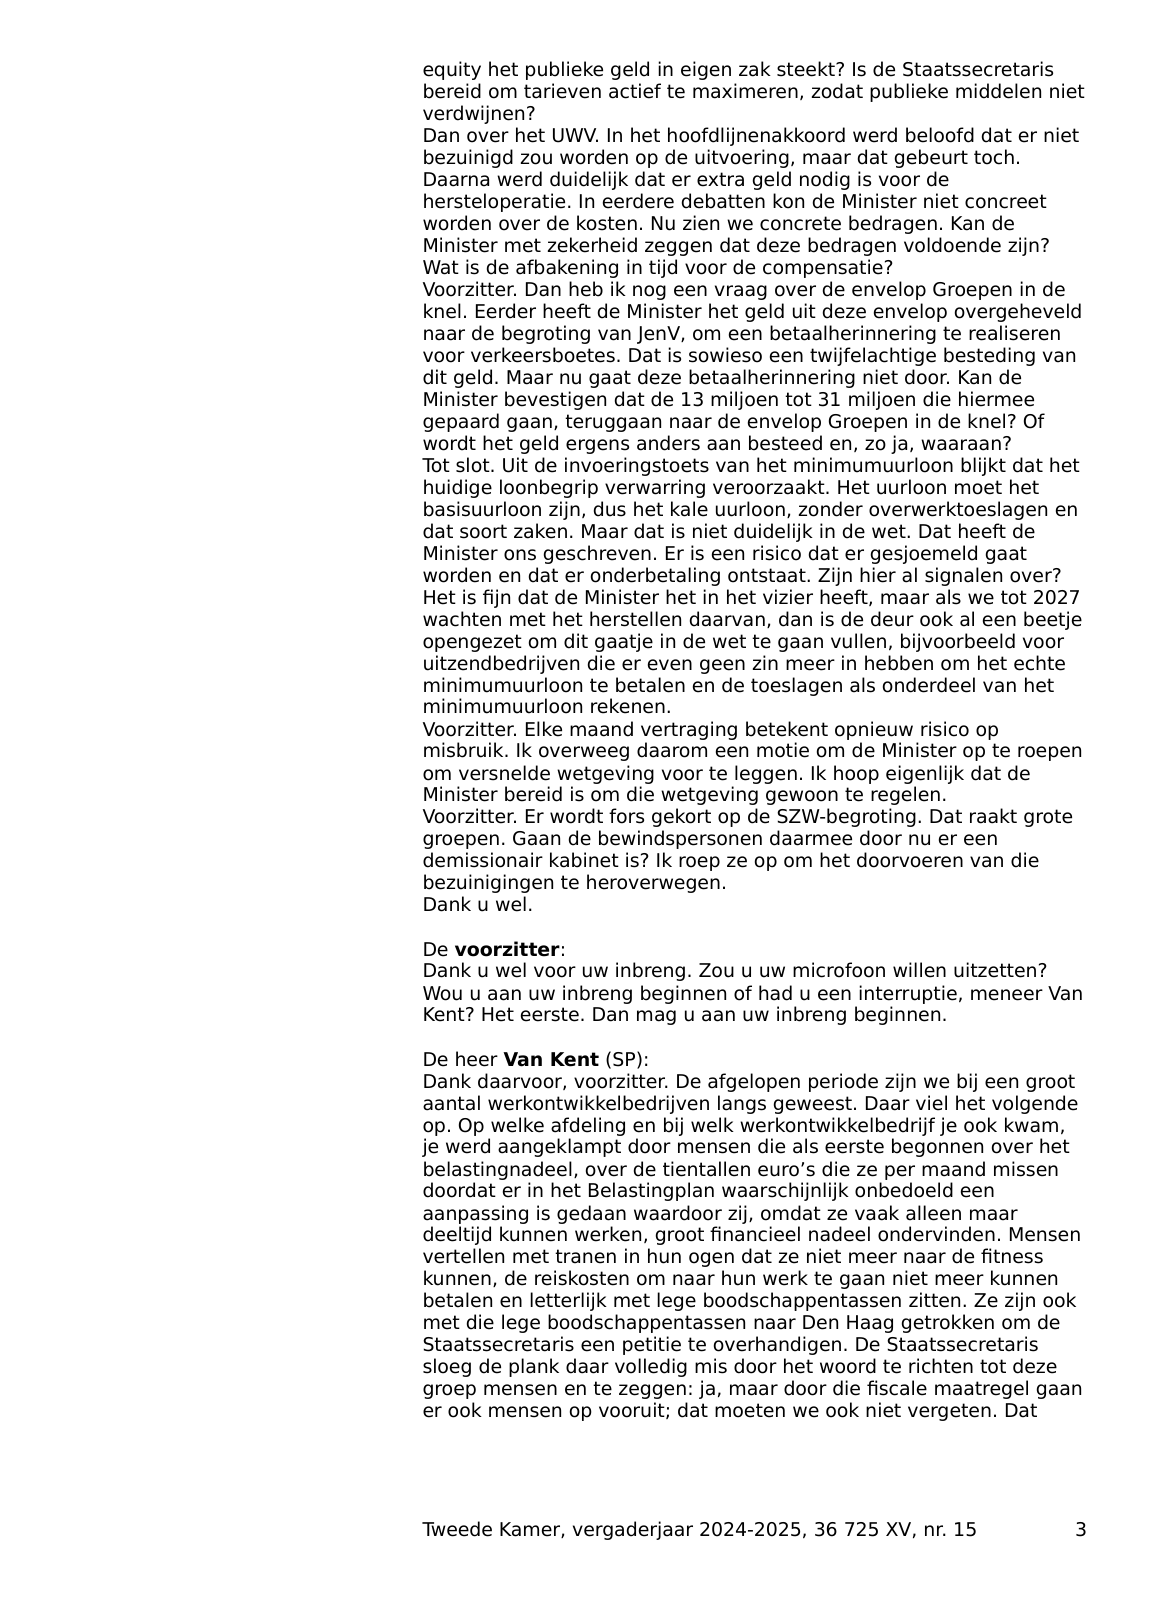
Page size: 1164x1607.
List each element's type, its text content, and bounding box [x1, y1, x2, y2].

text Dank u wel. [422, 894, 1087, 916]
text De heer Van Kent (SP): [422, 1048, 1087, 1071]
text Voorzitter. Elke maand vertraging betekent opnieuw risico op misbruik. Ik overweeg daarom een motie om de Minister op te roepen om versnelde wetgeving voor te leggen. Ik hoop eigenlijk dat de Minister bereid is om die wetgeving gewoon te regelen. [422, 718, 1087, 806]
text equity het publieke geld in eigen zak steekt? Is de Staatssecretaris bereid om tarieven actief te maximeren, zodat publieke middelen niet verdwijnen? [422, 59, 1087, 125]
text Dank u wel voor uw inbreng. Zou u uw microfoon willen uitzetten? Wou u aan uw inbreng beginnen of had u een interruptie, meneer Van Kent? Het eerste. Dan mag u aan uw inbreng beginnen. [422, 960, 1087, 1026]
text Tot slot. Uit de invoeringstoets van het minimumuurloon blijkt dat het huidige loonbegrip verwarring veroorzaakt. Het uurloon moet het basisuurloon zijn, dus het kale uurloon, zonder overwerktoeslagen en dat soort zaken. Maar dat is niet duidelijk in de wet. Dat heeft de Minister ons geschreven. Er is een risico dat er gesjoemeld gaat worden en dat er onderbetaling ontstaat. Zijn hier al signalen over? Het is fijn dat de Minister het in het vizier heeft, maar als we tot 2027 wachten met het herstellen daarvan, dan is de deur ook al een beetje opengezet om dit gaatje in de wet te gaan vullen, bijvoorbeeld voor uitzendbedrijven die er even geen zin meer in hebben om het echte minimumuurloon te betalen en de toeslagen als onderdeel van het minimumuurloon rekenen. [422, 455, 1087, 718]
text De voorzitter: [422, 938, 1087, 960]
text Dan over het UWV. In het hoofdlijnenakkoord werd beloofd dat er niet bezuinigd zou worden op de uitvoering, maar dat gebeurt toch. Daarna werd duidelijk dat er extra geld nodig is voor de hersteloperatie. In eerdere debatten kon de Minister niet concreet worden over de kosten. Nu zien we concrete bedragen. Kan de Minister met zekerheid zeggen dat deze bedragen voldoende zijn? Wat is de afbakening in tijd voor de compensatie? [422, 125, 1087, 279]
text Voorzitter. Dan heb ik nog een vraag over de envelop Groepen in de knel. Eerder heeft de Minister het geld uit deze envelop overgeheveld naar de begroting van JenV, om een betaalherinnering te realiseren voor verkeersboetes. Dat is sowieso een twijfelachtige besteding van dit geld. Maar nu gaat deze betaalherinnering niet door. Kan de Minister bevestigen dat de 13 miljoen tot 31 miljoen die hiermee gepaard gaan, teruggaan naar de envelop Groepen in de knel? Of wordt het geld ergens anders aan besteed en, zo ja, waaraan? [422, 279, 1087, 455]
text Voorzitter. Er wordt fors gekort op de SZW-begroting. Dat raakt grote groepen. Gaan de bewindspersonen daarmee door nu er een demissionair kabinet is? Ik roep ze op om het doorvoeren van die bezuinigingen te heroverwegen. [422, 806, 1087, 894]
text Dank daarvoor, voorzitter. De afgelopen periode zijn we bij een groot aantal werkontwikkelbedrijven langs geweest. Daar viel het volgende op. Op welke afdeling en bij welk werkontwikkelbedrijf je ook kwam, je werd aangeklampt door mensen die als eerste begonnen over het belastingnadeel, over de tientallen euro’s die ze per maand missen doordat er in het Belastingplan waarschijnlijk onbedoeld een aanpassing is gedaan waardoor zij, omdat ze vaak alleen maar deeltijd kunnen werken, groot financieel nadeel ondervinden. Mensen vertellen met tranen in hun ogen dat ze niet meer naar de fitness kunnen, de reiskosten om naar hun werk te gaan niet meer kunnen betalen en letterlijk met lege boodschappentassen zitten. Ze zijn ook met die lege boodschappentassen naar Den Haag getrokken om de Staatssecretaris een petitie te overhandigen. De Staatssecretaris sloeg de plank daar volledig mis door het woord te richten tot deze groep mensen en te zeggen: ja, maar door die fiscale maatregel gaan er ook mensen op vooruit; dat moeten we ook niet vergeten. Dat [422, 1071, 1087, 1422]
